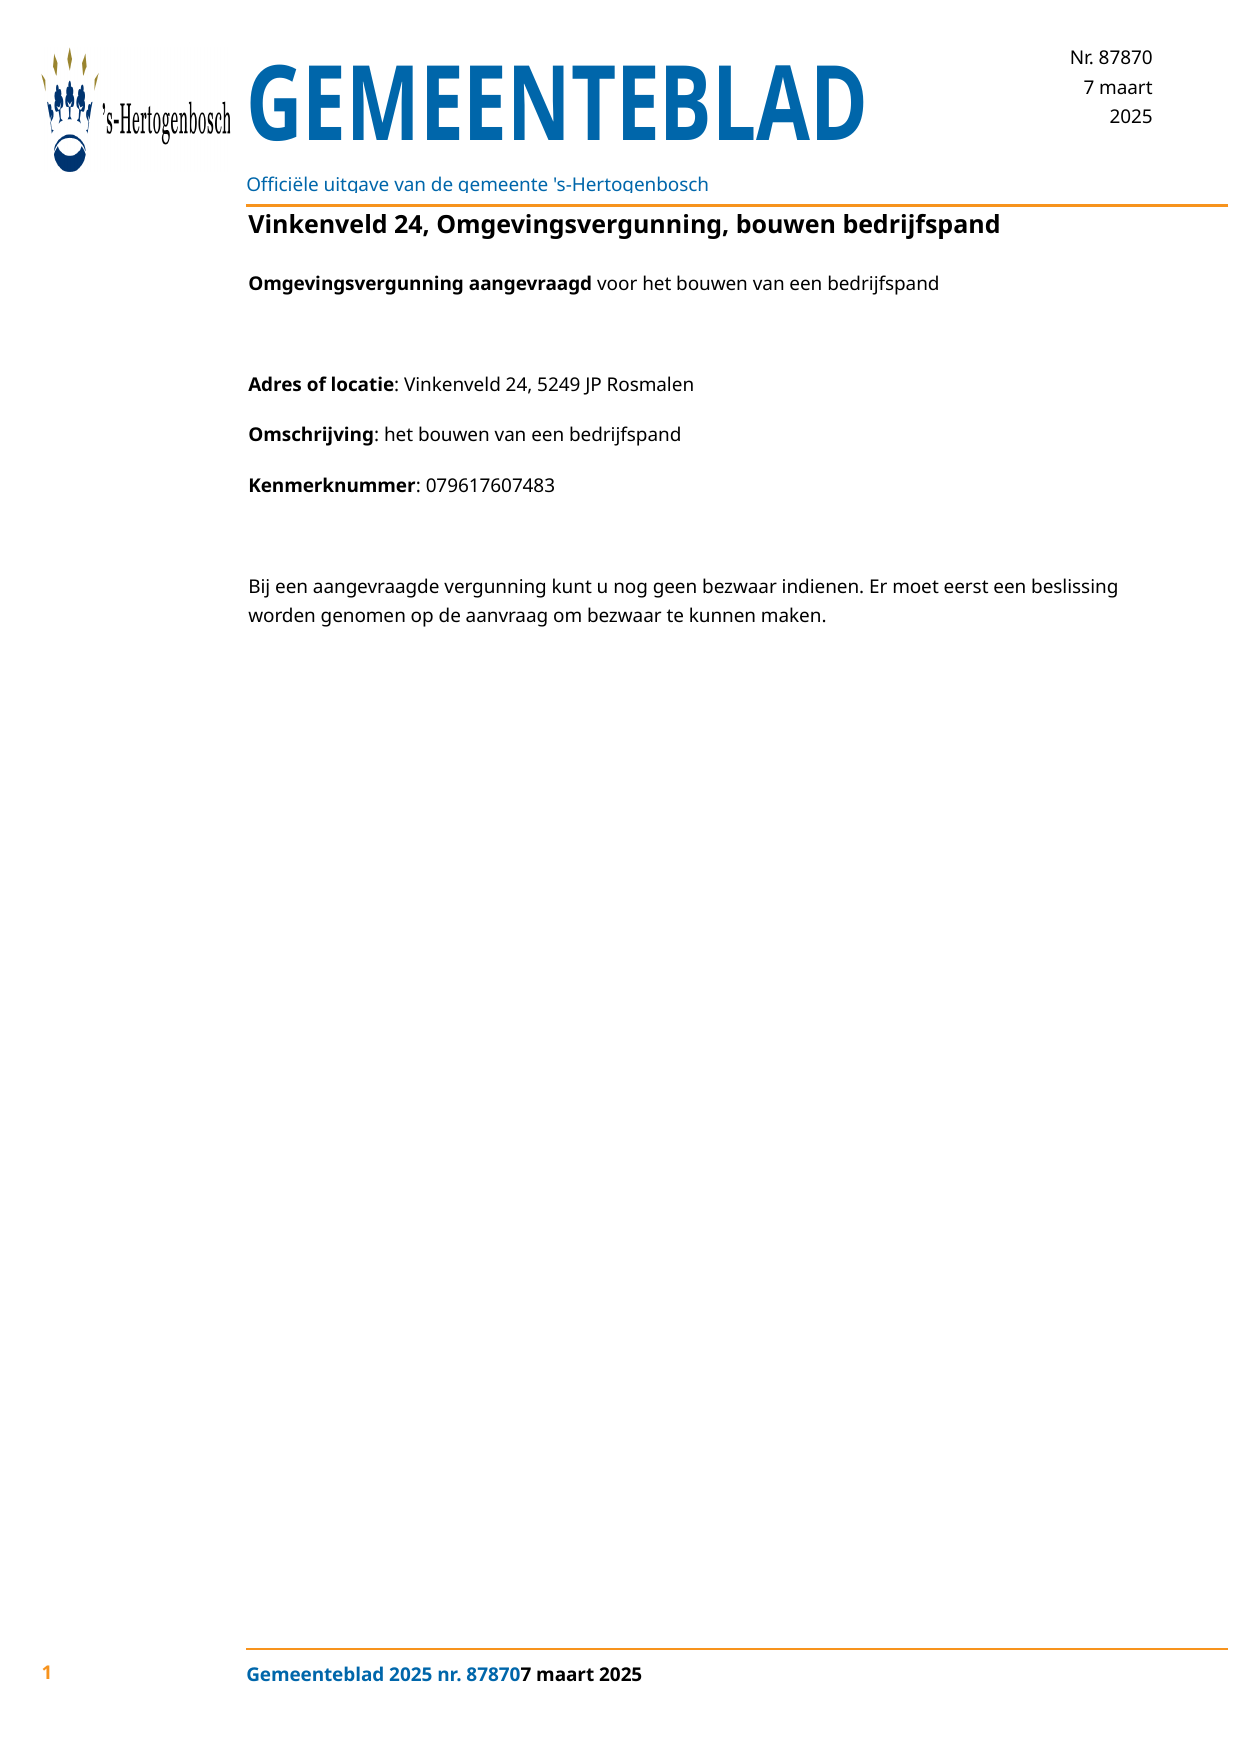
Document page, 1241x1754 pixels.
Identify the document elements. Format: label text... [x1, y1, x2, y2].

text Bij een aangevraagde vergunning kunt u nog geen bezwaar indienen. Er moet eerst een beslissing worden genomen op de aanvraag om bezwaar te kunnen maken. [248, 573, 1152, 628]
text Adres of locatie: Vinkenveld 24, 5249 JP Rosmalen [248, 371, 1152, 397]
text Omgevingsvergunning aangevraagd voor het bouwen van een bedrijfspand [248, 270, 1152, 296]
text Omschrijving: het bouwen van een bedrijfspand [248, 422, 1152, 447]
text Vinkenveld 24, Omgevingsvergunning, bouwen bedrijfspand [248, 207, 1152, 241]
text Kenmerknummer: 079617607483 [248, 472, 1152, 498]
picture [41, 47, 231, 172]
